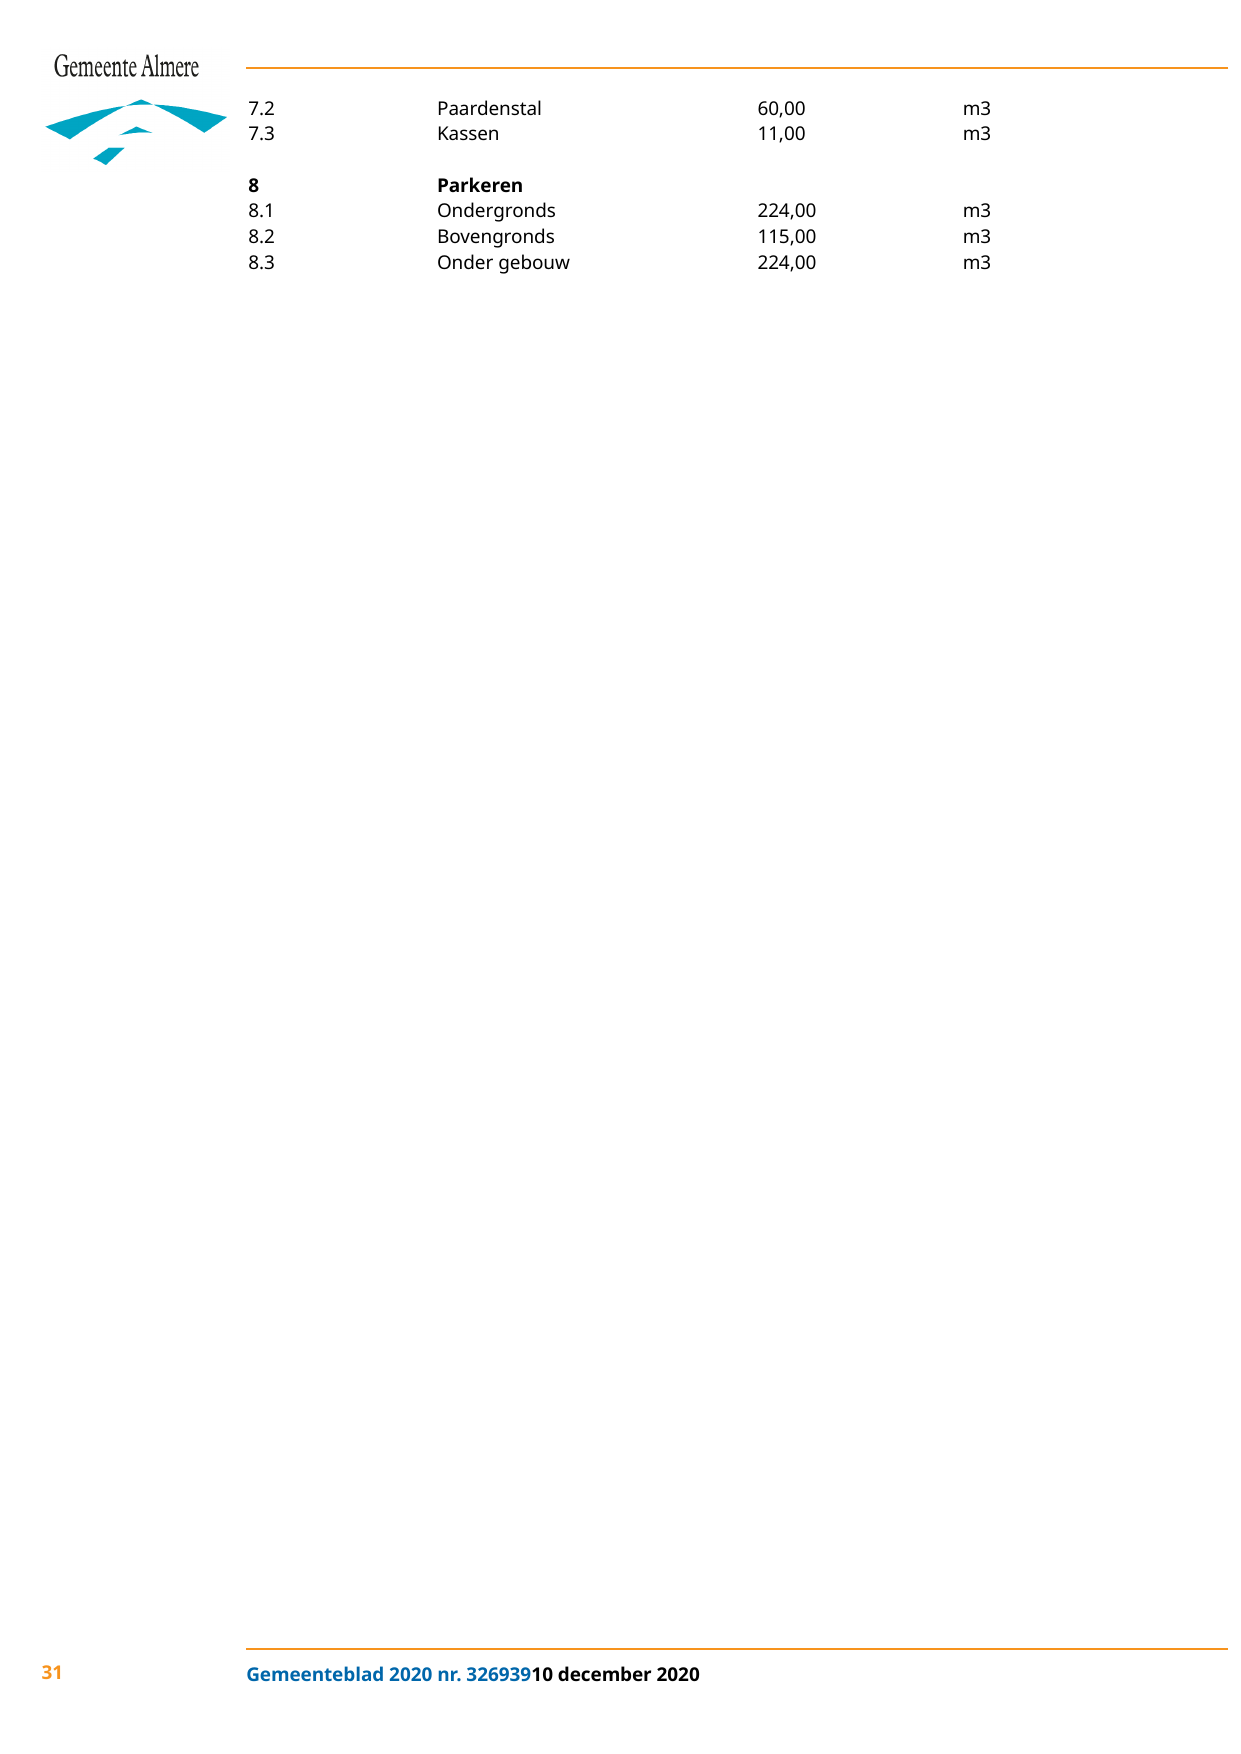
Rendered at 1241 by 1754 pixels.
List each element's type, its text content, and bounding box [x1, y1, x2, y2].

table_cell m3 [963, 198, 1152, 223]
table_cell Kassen [437, 121, 757, 146]
table_cell [757, 146, 963, 172]
table_cell 224,00 [757, 198, 963, 223]
table_cell Paardenstal [437, 95, 757, 121]
table_cell Onder gebouw [437, 249, 757, 275]
table_cell 60,00 [757, 95, 963, 121]
table_cell Parkeren [437, 172, 757, 198]
table_cell m3 [963, 224, 1152, 249]
table_cell 224,00 [757, 249, 963, 275]
table_cell 8 [248, 172, 437, 198]
table_cell 8.3 [248, 249, 437, 275]
table_cell 7.3 [248, 121, 437, 146]
table_cell 8.2 [248, 224, 437, 249]
table_cell [248, 146, 437, 172]
table_cell m3 [963, 121, 1152, 146]
table_cell 115,00 [757, 224, 963, 249]
table_cell m3 [963, 249, 1152, 275]
table_cell [757, 172, 963, 198]
table_cell [437, 146, 757, 172]
table_cell m3 [963, 95, 1152, 121]
picture [41, 47, 231, 172]
table_cell 7.2 [248, 95, 437, 121]
table_cell [963, 172, 1152, 198]
table_cell Ondergronds [437, 198, 757, 223]
table_cell [963, 146, 1152, 172]
table_cell 11,00 [757, 121, 963, 146]
table_cell 8.1 [248, 198, 437, 223]
table_cell Bovengronds [437, 224, 757, 249]
